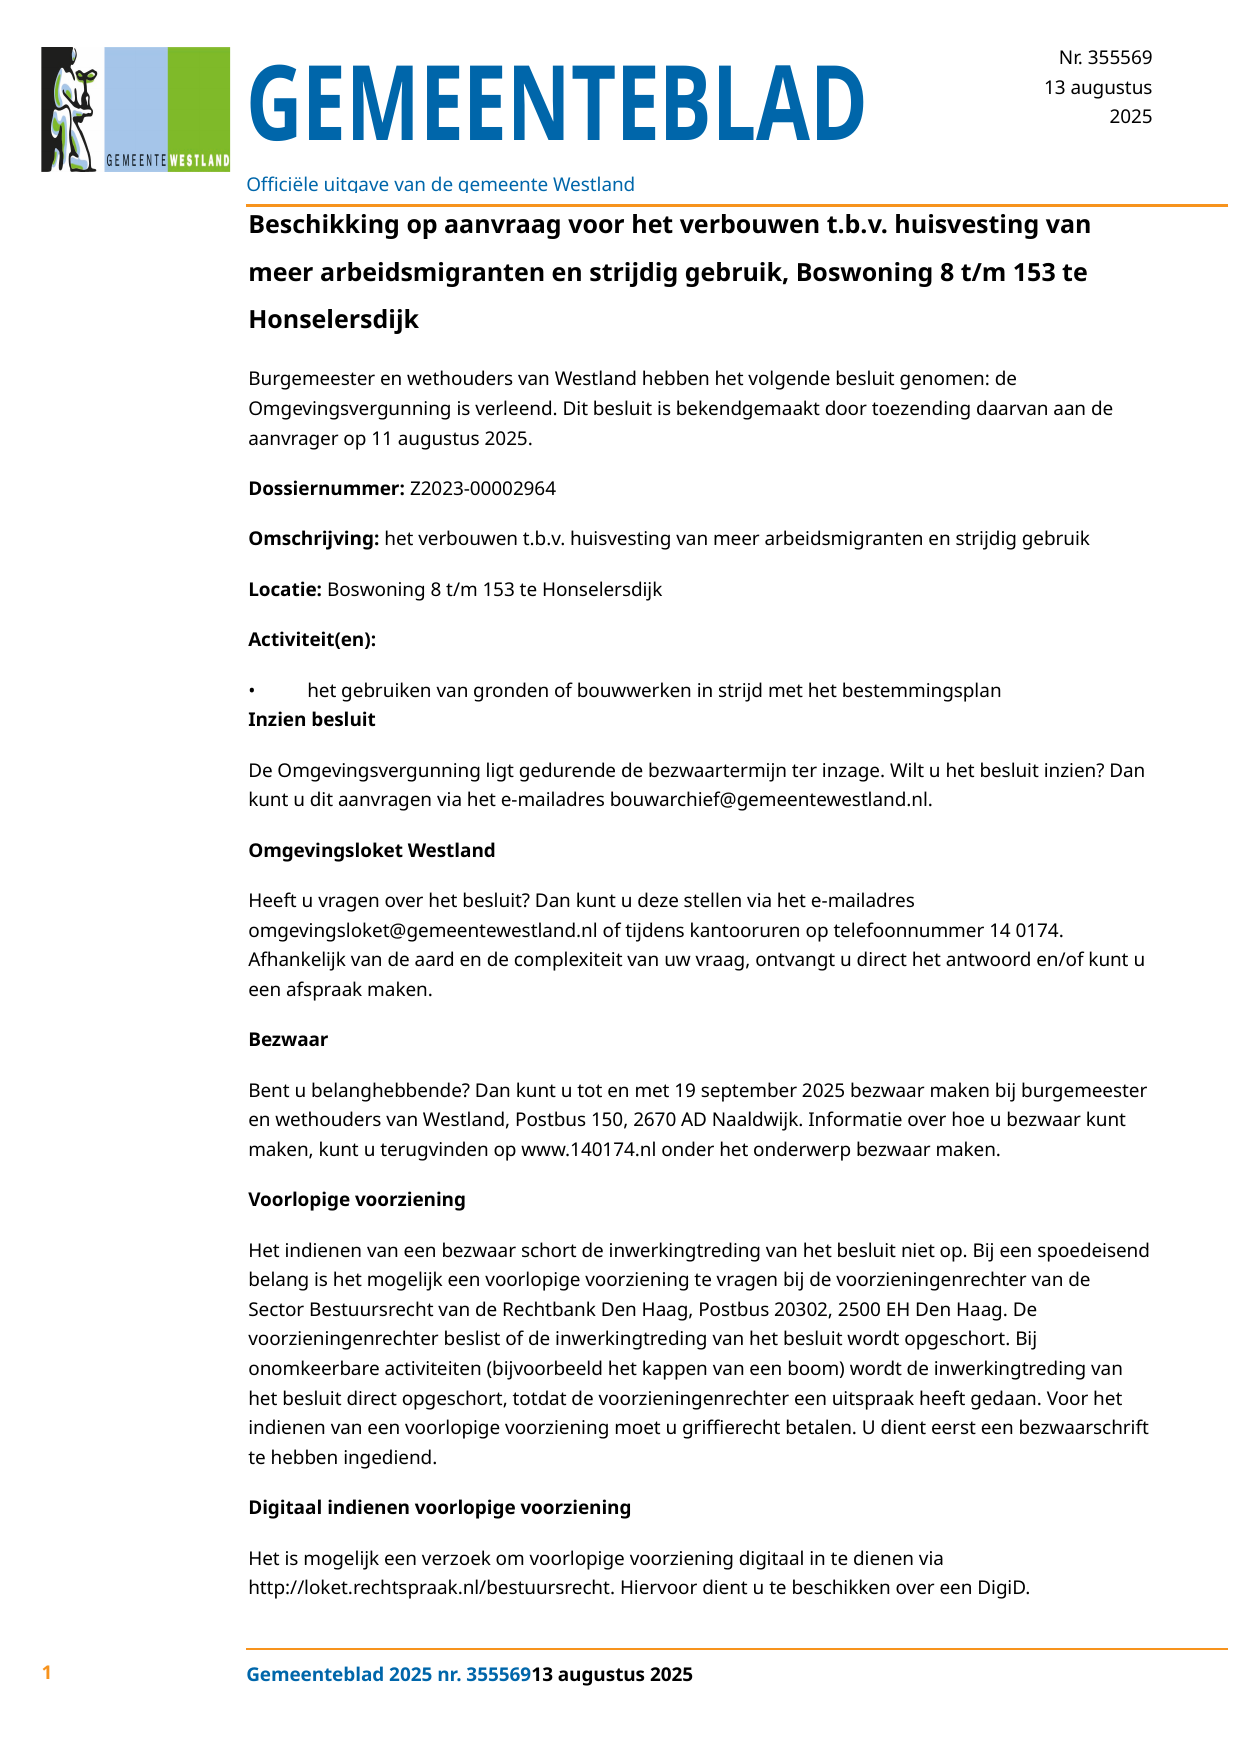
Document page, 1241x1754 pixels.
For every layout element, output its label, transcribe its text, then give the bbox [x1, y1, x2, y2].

text De Omgevingsvergunning ligt gedurende de bezwaartermijn ter inzage. Wilt u het besluit inzien? Dan kunt u dit aanvragen via het e-mailadres bouwarchief@gemeentewestland.nl. [248, 757, 1152, 812]
text Dossiernummer: Z2023-00002964 [248, 475, 1152, 501]
text Het is mogelijk een verzoek om voorlopige voorziening digitaal in te dienen via http://loket.rechtspraak.nl/bestuursrecht. Hiervoor dient u te beschikken over een DigiD. [248, 1545, 1152, 1600]
text Voorlopige voorziening [248, 1186, 1152, 1212]
text Heeft u vragen over het besluit? Dan kunt u deze stellen via het e-mailadres omgevingsloket@gemeentewestland.nl of tijdens kantooruren op telefoonnummer 14 0174. Afhankelijk van de aard en de complexiteit van uw vraag, ontvangt u direct het antwoord en/of kunt u een afspraak maken. [248, 887, 1152, 1002]
text Digitaal indienen voorlopige voorziening [248, 1494, 1152, 1520]
text Inzien besluit [248, 706, 1152, 732]
text Locatie: Boswoning 8 t/m 153 te Honselersdijk [248, 576, 1152, 602]
list het gebruiken van gronden of bouwwerken in strijd met het bestemmingsplan [248, 677, 1152, 702]
text Burgemeester en wethouders van Westland hebben het volgende besluit genomen: de Omgevingsvergunning is verleend. Dit besluit is bekendgemaakt door toezending daarvan aan de aanvrager op 11 augustus 2025. [248, 366, 1152, 450]
text Bezwaar [248, 1026, 1152, 1052]
text Activiteit(en): [248, 626, 1152, 652]
text Omschrijving: het verbouwen t.b.v. huisvesting van meer arbeidsmigranten en strijdig gebruik [248, 526, 1152, 551]
picture [41, 47, 231, 172]
text Het indienen van een bezwaar schort de inwerkingtreding van het besluit niet op. Bij een spoedeisend belang is het mogelijk een voorlopige voorziening te vragen bij de voorzieningenrechter van de Sector Bestuursrecht van de Rechtbank Den Haag, Postbus 20302, 2500 EH Den Haag. De voorzieningenrechter beslist of de inwerkingtreding van het besluit wordt opgeschort. Bij onomkeerbare activiteiten (bijvoorbeeld het kappen van een boom) wordt de inwerkingtreding van het besluit direct opgeschort, totdat de voorzieningenrechter een uitspraak heeft gedaan. Voor het indienen van een voorlopige voorziening moet u griffierecht betalen. U dient eerst een bezwaarschrift te hebben ingediend. [248, 1237, 1152, 1469]
text Beschikking op aanvraag voor het verbouwen t.b.v. huisvesting van meer arbeidsmigranten en strijdig gebruik, Boswoning 8 t/m 153 te Honselersdijk [248, 207, 1152, 336]
text Omgevingsloket Westland [248, 837, 1152, 862]
text Bent u belanghebbende? Dan kunt u tot en met 19 september 2025 bezwaar maken bij burgemeester en wethouders van Westland, Postbus 150, 2670 AD Naaldwijk. Informatie over hoe u bezwaar kunt maken, kunt u terugvinden op www.140174.nl onder het onderwerp bezwaar maken. [248, 1077, 1152, 1162]
